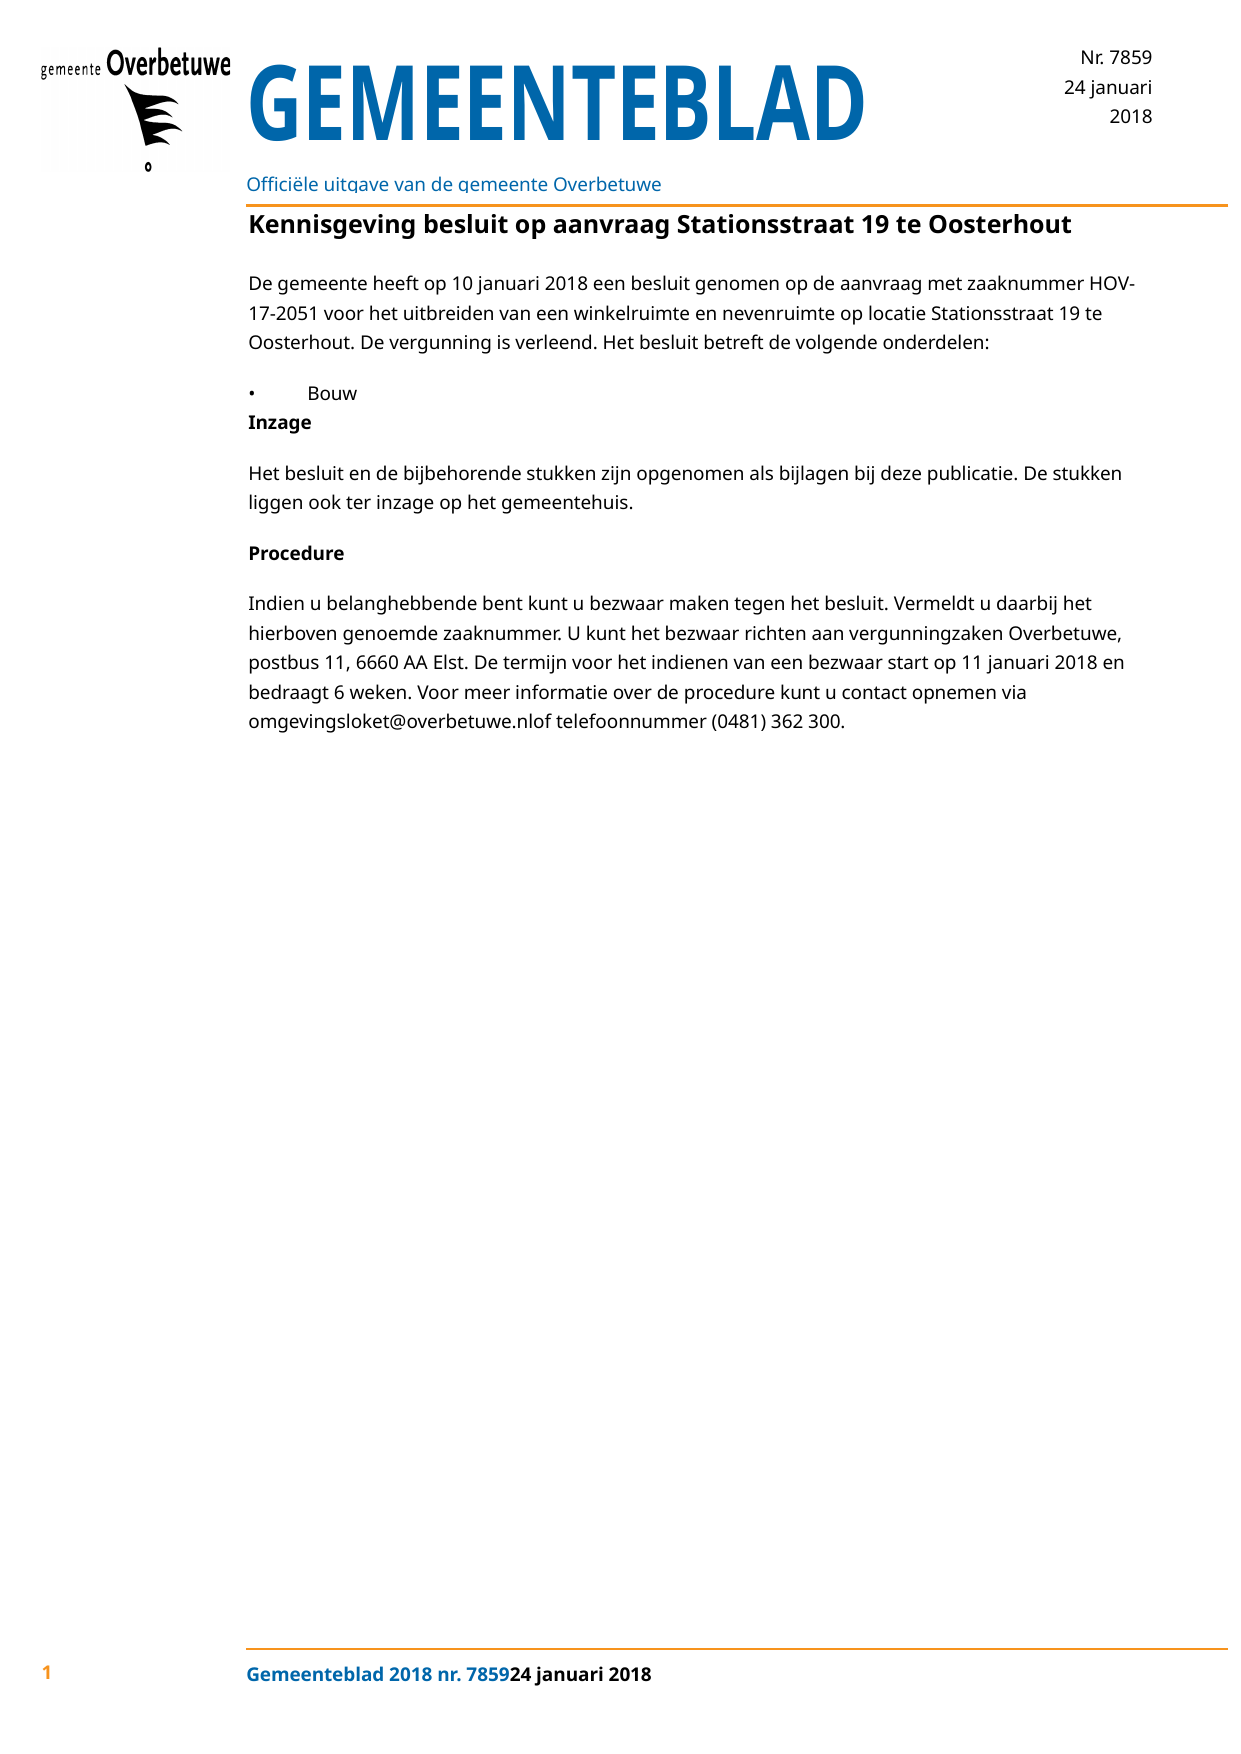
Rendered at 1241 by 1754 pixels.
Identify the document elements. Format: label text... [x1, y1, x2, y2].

text Kennisgeving besluit op aanvraag Stationsstraat 19 te Oosterhout [248, 207, 1152, 241]
picture [41, 47, 231, 172]
text Het besluit en de bijbehorende stukken zijn opgenomen als bijlagen bij deze publicatie. De stukken liggen ook ter inzage op het gemeentehuis. [248, 460, 1152, 515]
text Inzage [248, 409, 1152, 435]
list Bouw [248, 380, 1152, 406]
text Procedure [248, 540, 1152, 566]
text De gemeente heeft op 10 januari 2018 een besluit genomen op de aanvraag met zaaknummer HOV-17-2051 voor het uitbreiden van een winkelruimte en nevenruimte op locatie Stationsstraat 19 te Oosterhout. De vergunning is verleend. Het besluit betreft de volgende onderdelen: [248, 270, 1152, 355]
text Indien u belanghebbende bent kunt u bezwaar maken tegen het besluit. Vermeldt u daarbij het hierboven genoemde zaaknummer. U kunt het bezwaar richten aan vergunningzaken Overbetuwe, postbus 11, 6660 AA Elst. De termijn voor het indienen van een bezwaar start op 11 januari 2018 en bedraagt 6 weken. Voor meer informatie over de procedure kunt u contact opnemen via omgevingsloket@overbetuwe.nlof telefoonnummer (0481) 362 300. [248, 590, 1152, 734]
